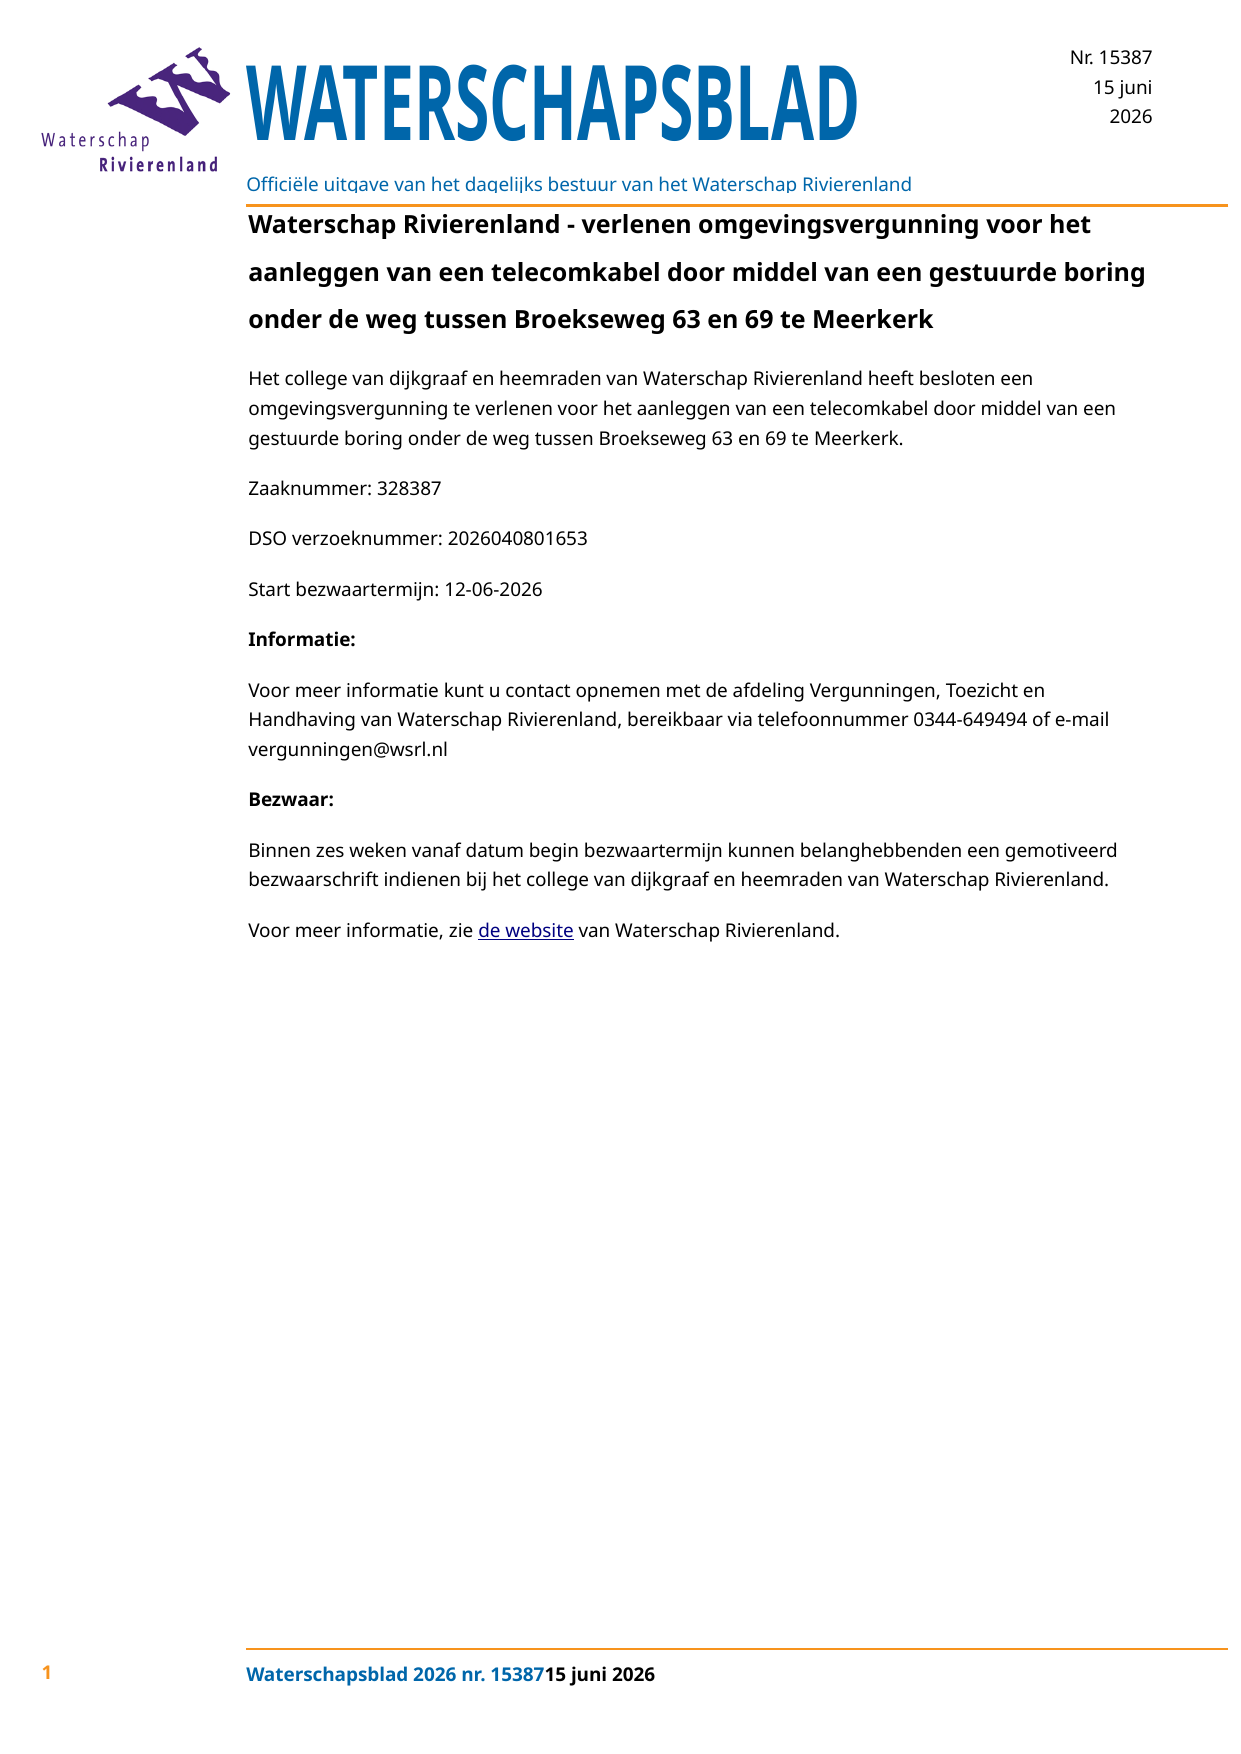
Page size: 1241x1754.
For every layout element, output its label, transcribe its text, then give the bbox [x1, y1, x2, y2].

text Voor meer informatie, zie de website van Waterschap Rivierenland. [248, 917, 1152, 942]
text Informatie: [248, 626, 1152, 652]
text Voor meer informatie kunt u contact opnemen met de afdeling Vergunningen, Toezicht en Handhaving van Waterschap Rivierenland, bereikbaar via telefoonnummer 0344-649494 of e-mail vergunningen@wsrl.nl [248, 677, 1152, 762]
text Het college van dijkgraaf en heemraden van Waterschap Rivierenland heeft besloten een omgevingsvergunning te verlenen voor het aanleggen van een telecomkabel door middel van een gestuurde boring onder de weg tussen Broekseweg 63 en 69 te Meerkerk. [248, 366, 1152, 450]
text Start bezwaartermijn: 12-06-2026 [248, 576, 1152, 602]
picture [41, 47, 231, 172]
text Waterschap Rivierenland - verlenen omgevingsvergunning voor het aanleggen van een telecomkabel door middel van een gestuurde boring onder de weg tussen Broekseweg 63 en 69 te Meerkerk [248, 207, 1152, 336]
text Bezwaar: [248, 786, 1152, 812]
text DSO verzoeknummer: 2026040801653 [248, 526, 1152, 551]
text Binnen zes weken vanaf datum begin bezwaartermijn kunnen belanghebbenden een gemotiveerd bezwaarschrift indienen bij het college van dijkgraaf en heemraden van Waterschap Rivierenland. [248, 837, 1152, 892]
text Zaaknummer: 328387 [248, 475, 1152, 501]
